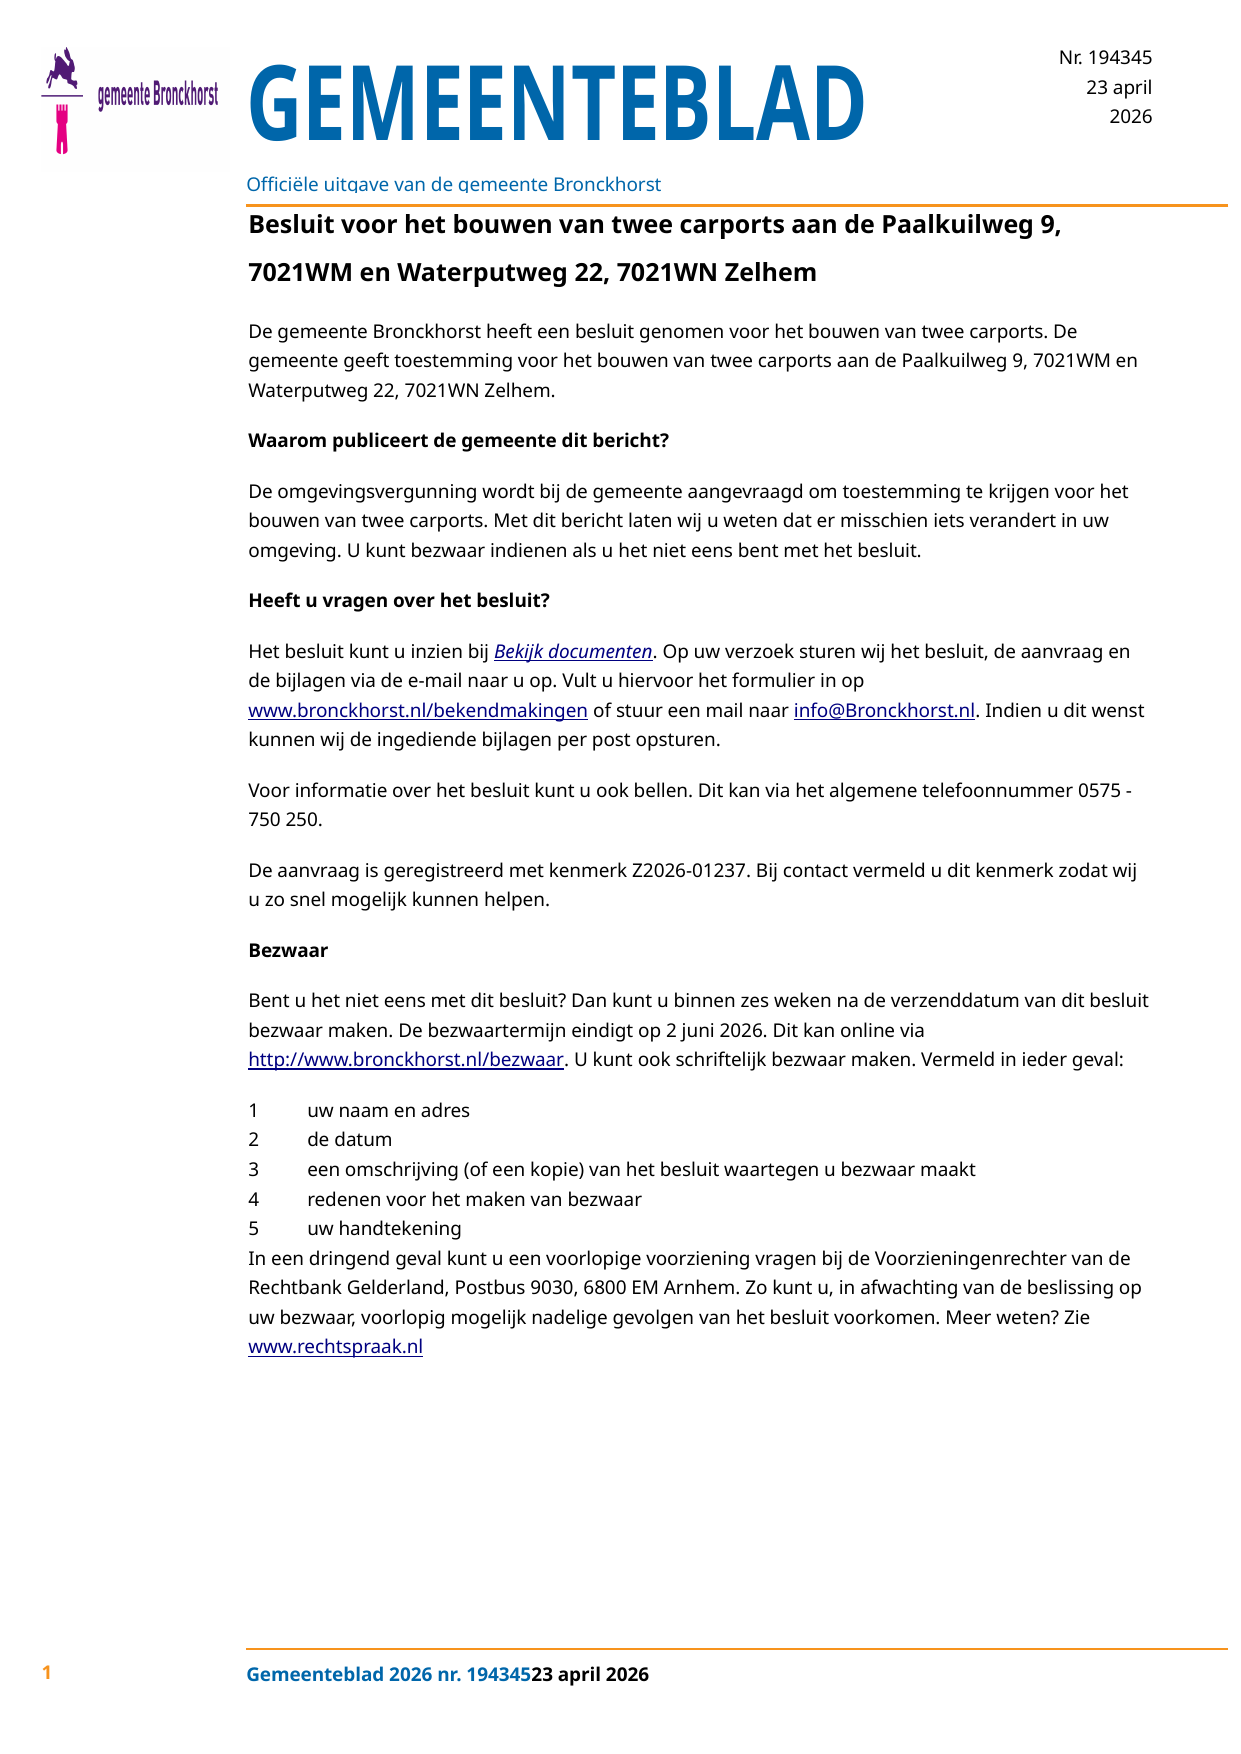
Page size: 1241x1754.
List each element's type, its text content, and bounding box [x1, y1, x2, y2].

text De omgevingsvergunning wordt bij de gemeente aangevraagd om toestemming te krijgen voor het bouwen van twee carports. Met dit bericht laten wij u weten dat er misschien iets verandert in uw omgeving. U kunt bezwaar indienen als u het niet eens bent met het besluit. [248, 478, 1152, 563]
text Besluit voor het bouwen van twee carports aan de Paalkuilweg 9, 7021WM en Waterputweg 22, 7021WN Zelhem [248, 207, 1152, 288]
text Het besluit kunt u inzien bij Bekijk documenten. Op uw verzoek sturen wij het besluit, de aanvraag en de bijlagen via de e-mail naar u op. Vult u hiervoor het formulier in op www.bronckhorst.nl/bekendmakingen of stuur een mail naar info@Bronckhorst.nl. Indien u dit wenst kunnen wij de ingediende bijlagen per post opsturen. [248, 638, 1152, 752]
text De gemeente Bronckhorst heeft een besluit genomen voor het bouwen van twee carports. De gemeente geeft toestemming voor het bouwen van twee carports aan de Paalkuilweg 9, 7021WM en Waterputweg 22, 7021WN Zelhem. [248, 318, 1152, 403]
list uw naam en adres [248, 1097, 1152, 1123]
list redenen voor het maken van bezwaar [248, 1186, 1152, 1212]
text Bezwaar [248, 937, 1152, 963]
text Waarom publiceert de gemeente dit bericht? [248, 427, 1152, 453]
text Voor informatie over het besluit kunt u ook bellen. Dit kan via het algemene telefoonnummer 0575 - 750 250. [248, 777, 1152, 832]
picture [41, 47, 231, 172]
list de datum [248, 1127, 1152, 1152]
text In een dringend geval kunt u een voorlopige voorziening vragen bij de Voorzieningenrechter van de Rechtbank Gelderland, Postbus 9030, 6800 EM Arnhem. Zo kunt u, in afwachting van de beslissing op uw bezwaar, voorlopig mogelijk nadelige gevolgen van het besluit voorkomen. Meer weten? Zie www.rechtspraak.nl [248, 1245, 1152, 1359]
list een omschrijving (of een kopie) van het besluit waartegen u bezwaar maakt [248, 1156, 1152, 1182]
text Bent u het niet eens met dit besluit? Dan kunt u binnen zes weken na de verzenddatum van dit besluit bezwaar maken. De bezwaartermijn eindigt op 2 juni 2026. Dit kan online via http://www.bronckhorst.nl/bezwaar. U kunt ook schriftelijk bezwaar maken. Vermeld in ieder geval: [248, 987, 1152, 1072]
list uw handtekening [248, 1215, 1152, 1241]
text Heeft u vragen over het besluit? [248, 587, 1152, 613]
text De aanvraag is geregistreerd met kenmerk Z2026-01237. Bij contact vermeld u dit kenmerk zodat wij u zo snel mogelijk kunnen helpen. [248, 857, 1152, 912]
